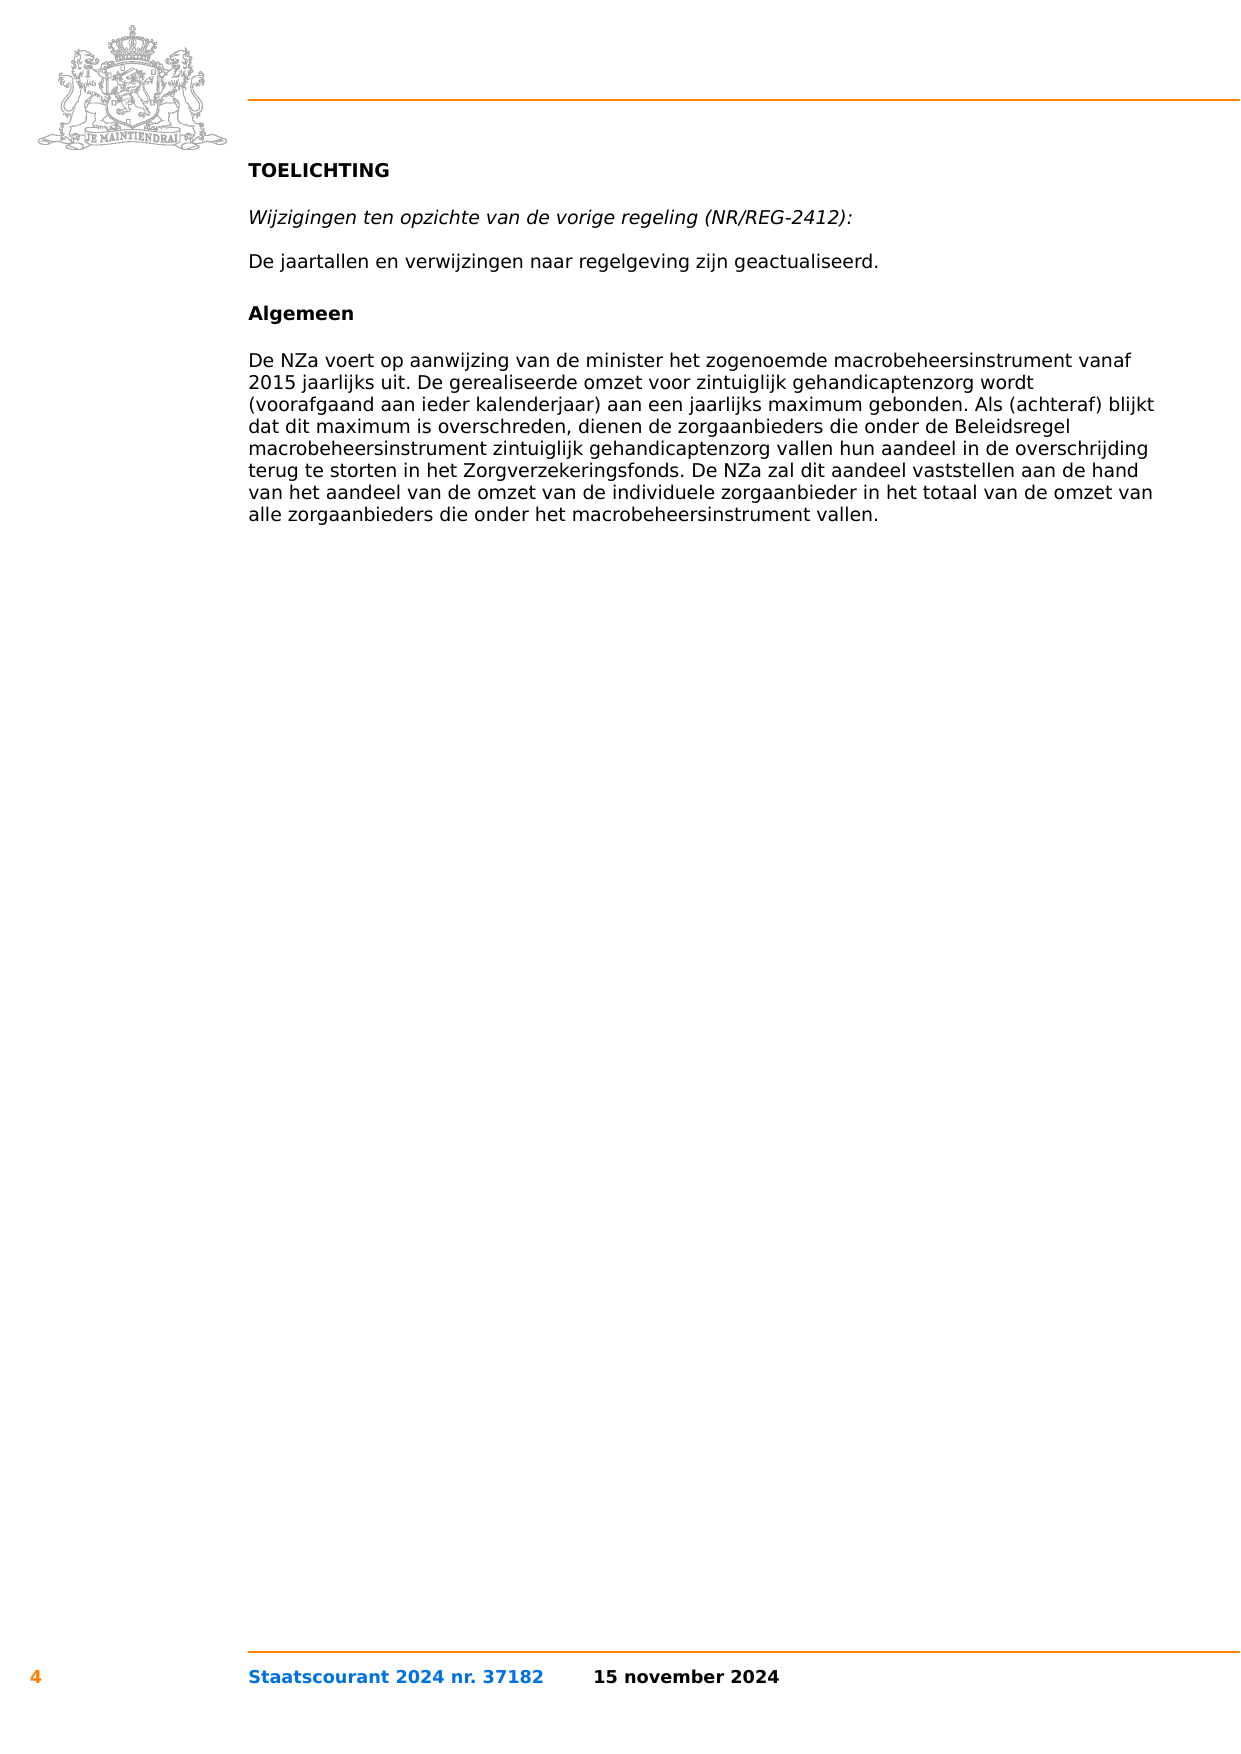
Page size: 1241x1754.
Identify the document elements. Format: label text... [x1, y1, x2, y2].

picture [38, 25, 227, 150]
text De jaartallen en verwijzingen naar regelgeving zijn geactualiseerd. [248, 251, 1163, 273]
text Wijzigingen ten opzichte van de vorige regeling (NR/REG-2412): [248, 207, 1163, 229]
subtitle TOELICHTING [248, 160, 1163, 182]
subtitle Algemeen [248, 303, 1163, 325]
text De NZa voert op aanwijzing van de minister het zogenoemde macrobeheersinstrument vanaf 2015 jaarlijks uit. De gerealiseerde omzet voor zintuiglijk gehandicaptenzorg wordt (voorafgaand aan ieder kalenderjaar) aan een jaarlijks maximum gebonden. Als (achteraf) blijkt dat dit maximum is overschreden, dienen de zorgaanbieders die onder de Beleidsregel macrobeheersinstrument zintuiglijk gehandicaptenzorg vallen hun aandeel in de overschrijding terug te storten in het Zorgverzekeringsfonds. De NZa zal dit aandeel vaststellen aan de hand van het aandeel van de omzet van de individuele zorgaanbieder in het totaal van de omzet van alle zorgaanbieders die onder het macrobeheersinstrument vallen. [248, 350, 1163, 526]
